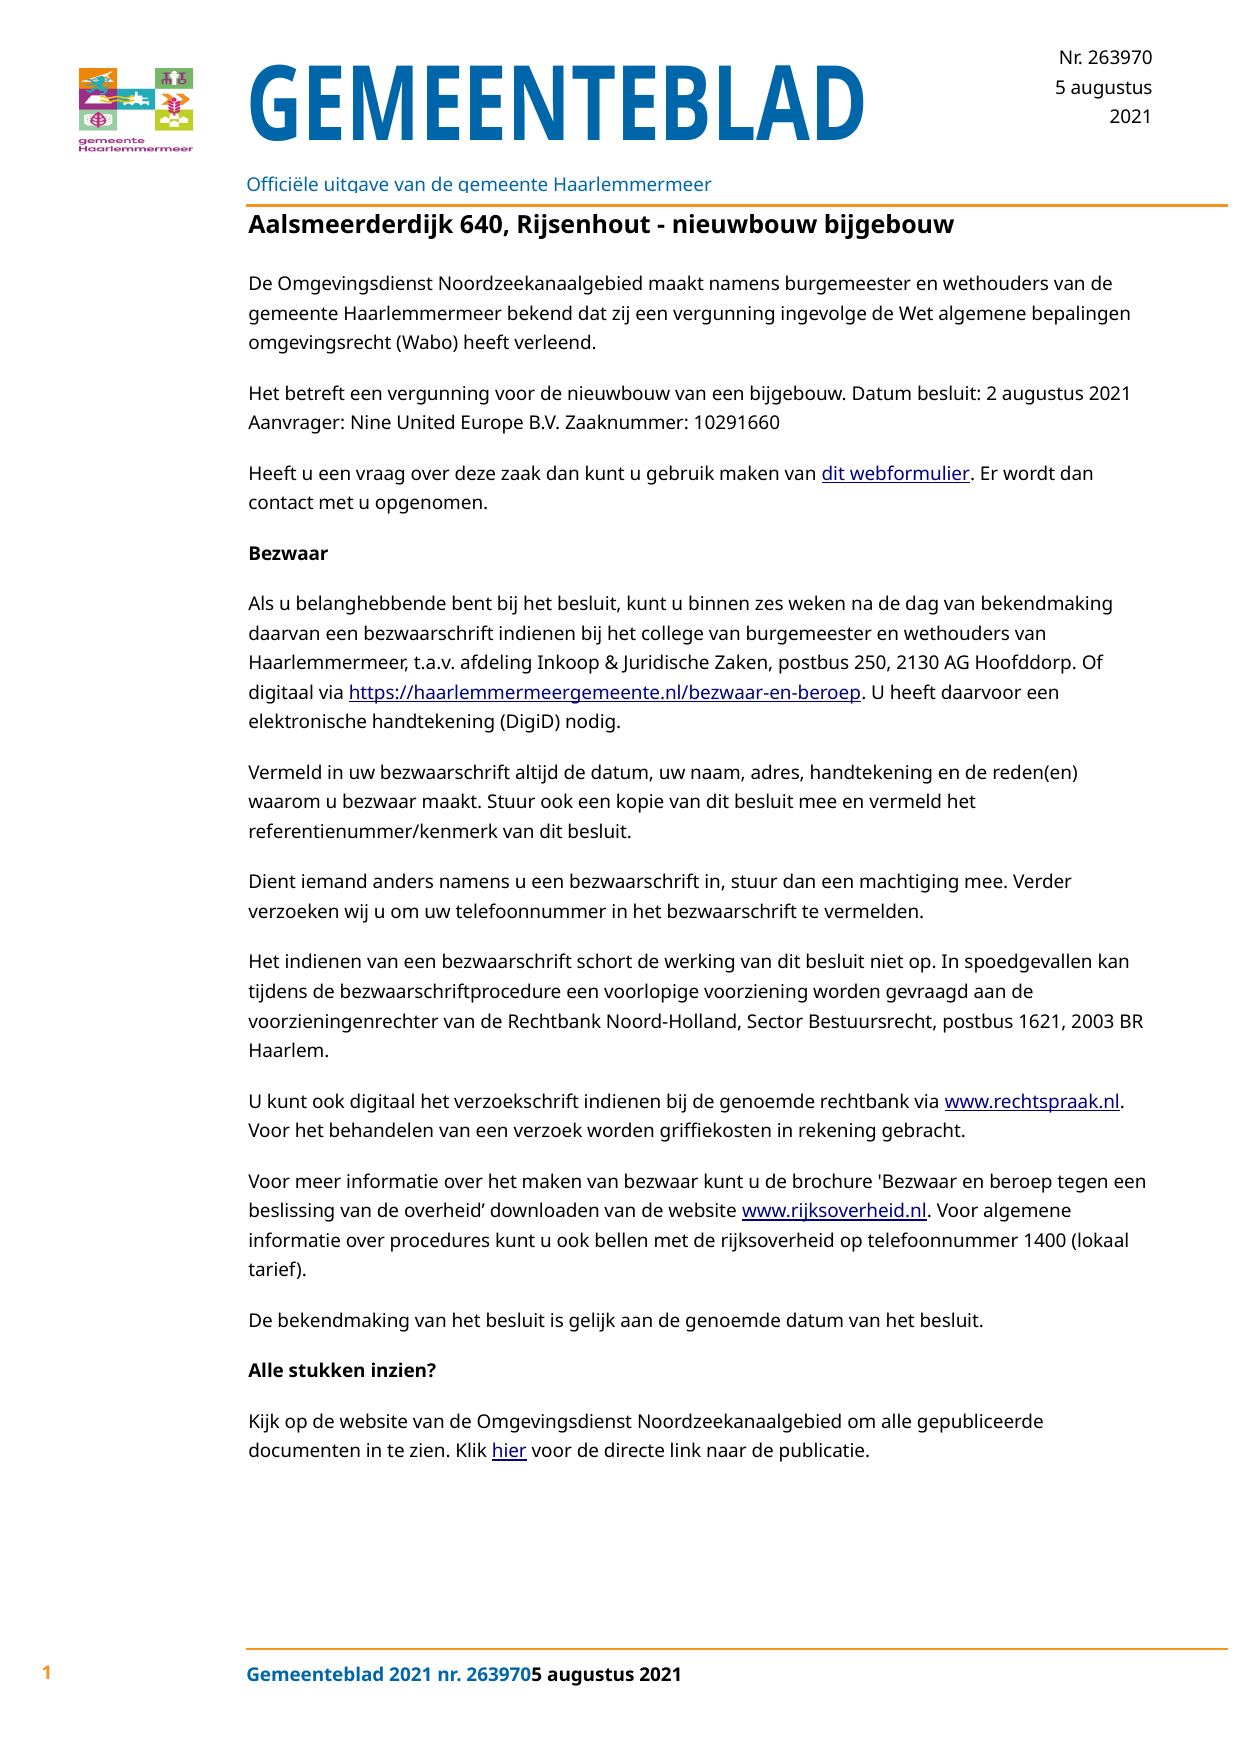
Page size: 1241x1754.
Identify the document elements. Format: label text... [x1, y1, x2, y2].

text Vermeld in uw bezwaarschrift altijd de datum, uw naam, adres, handtekening en de reden(en) waarom u bezwaar maakt. Stuur ook een kopie van dit besluit mee en vermeld het referentienummer/kenmerk van dit besluit. [248, 759, 1152, 844]
text U kunt ook digitaal het verzoekschrift indienen bij de genoemde rechtbank via www.rechtspraak.nl. Voor het behandelen van een verzoek worden griffiekosten in rekening gebracht. [248, 1088, 1152, 1143]
text Bezwaar [248, 540, 1152, 566]
text Heeft u een vraag over deze zaak dan kunt u gebruik maken van dit webformulier. Er wordt dan contact met u opgenomen. [248, 460, 1152, 515]
text De Omgevingsdienst Noordzeekanaalgebied maakt namens burgemeester en wethouders van de gemeente Haarlemmermeer bekend dat zij een vergunning ingevolge de Wet algemene bepalingen omgevingsrecht (Wabo) heeft verleend. [248, 270, 1152, 355]
text Het betreft een vergunning voor de nieuwbouw van een bijgebouw. Datum besluit: 2 augustus 2021 Aanvrager: Nine United Europe B.V. Zaaknummer: 10291660 [248, 380, 1152, 435]
text Alle stukken inzien? [248, 1357, 1152, 1383]
picture [41, 47, 231, 172]
text Dient iemand anders namens u een bezwaarschrift in, stuur dan een machtiging mee. Verder verzoeken wij u om uw telefoonnummer in het bezwaarschrift te vermelden. [248, 869, 1152, 924]
text Kijk op de website van de Omgevingsdienst Noordzeekanaalgebied om alle gepubliceerde documenten in te zien. Klik hier voor de directe link naar de publicatie. [248, 1408, 1152, 1463]
text Het indienen van een bezwaarschrift schort de werking van dit besluit niet op. In spoedgevallen kan tijdens de bezwaarschriftprocedure een voorlopige voorziening worden gevraagd aan de voorzieningenrechter van de Rechtbank Noord-Holland, Sector Bestuursrecht, postbus 1621, 2003 BR Haarlem. [248, 949, 1152, 1063]
text Aalsmeerderdijk 640, Rijsenhout - nieuwbouw bijgebouw [248, 207, 1152, 241]
text Voor meer informatie over het maken van bezwaar kunt u de brochure 'Bezwaar en beroep tegen een beslissing van de overheid’ downloaden van de website www.rijksoverheid.nl. Voor algemene informatie over procedures kunt u ook bellen met de rijksoverheid op telefoonnummer 1400 (lokaal tarief). [248, 1168, 1152, 1282]
text De bekendmaking van het besluit is gelijk aan de genoemde datum van het besluit. [248, 1307, 1152, 1333]
text Als u belanghebbende bent bij het besluit, kunt u binnen zes weken na de dag van bekendmaking daarvan een bezwaarschrift indienen bij het college van burgemeester en wethouders van Haarlemmermeer, t.a.v. afdeling Inkoop & Juridische Zaken, postbus 250, 2130 AG Hoofddorp. Of digitaal via https://haarlemmermeergemeente.nl/bezwaar-en-beroep. U heeft daarvoor een elektronische handtekening (DigiD) nodig. [248, 590, 1152, 734]
